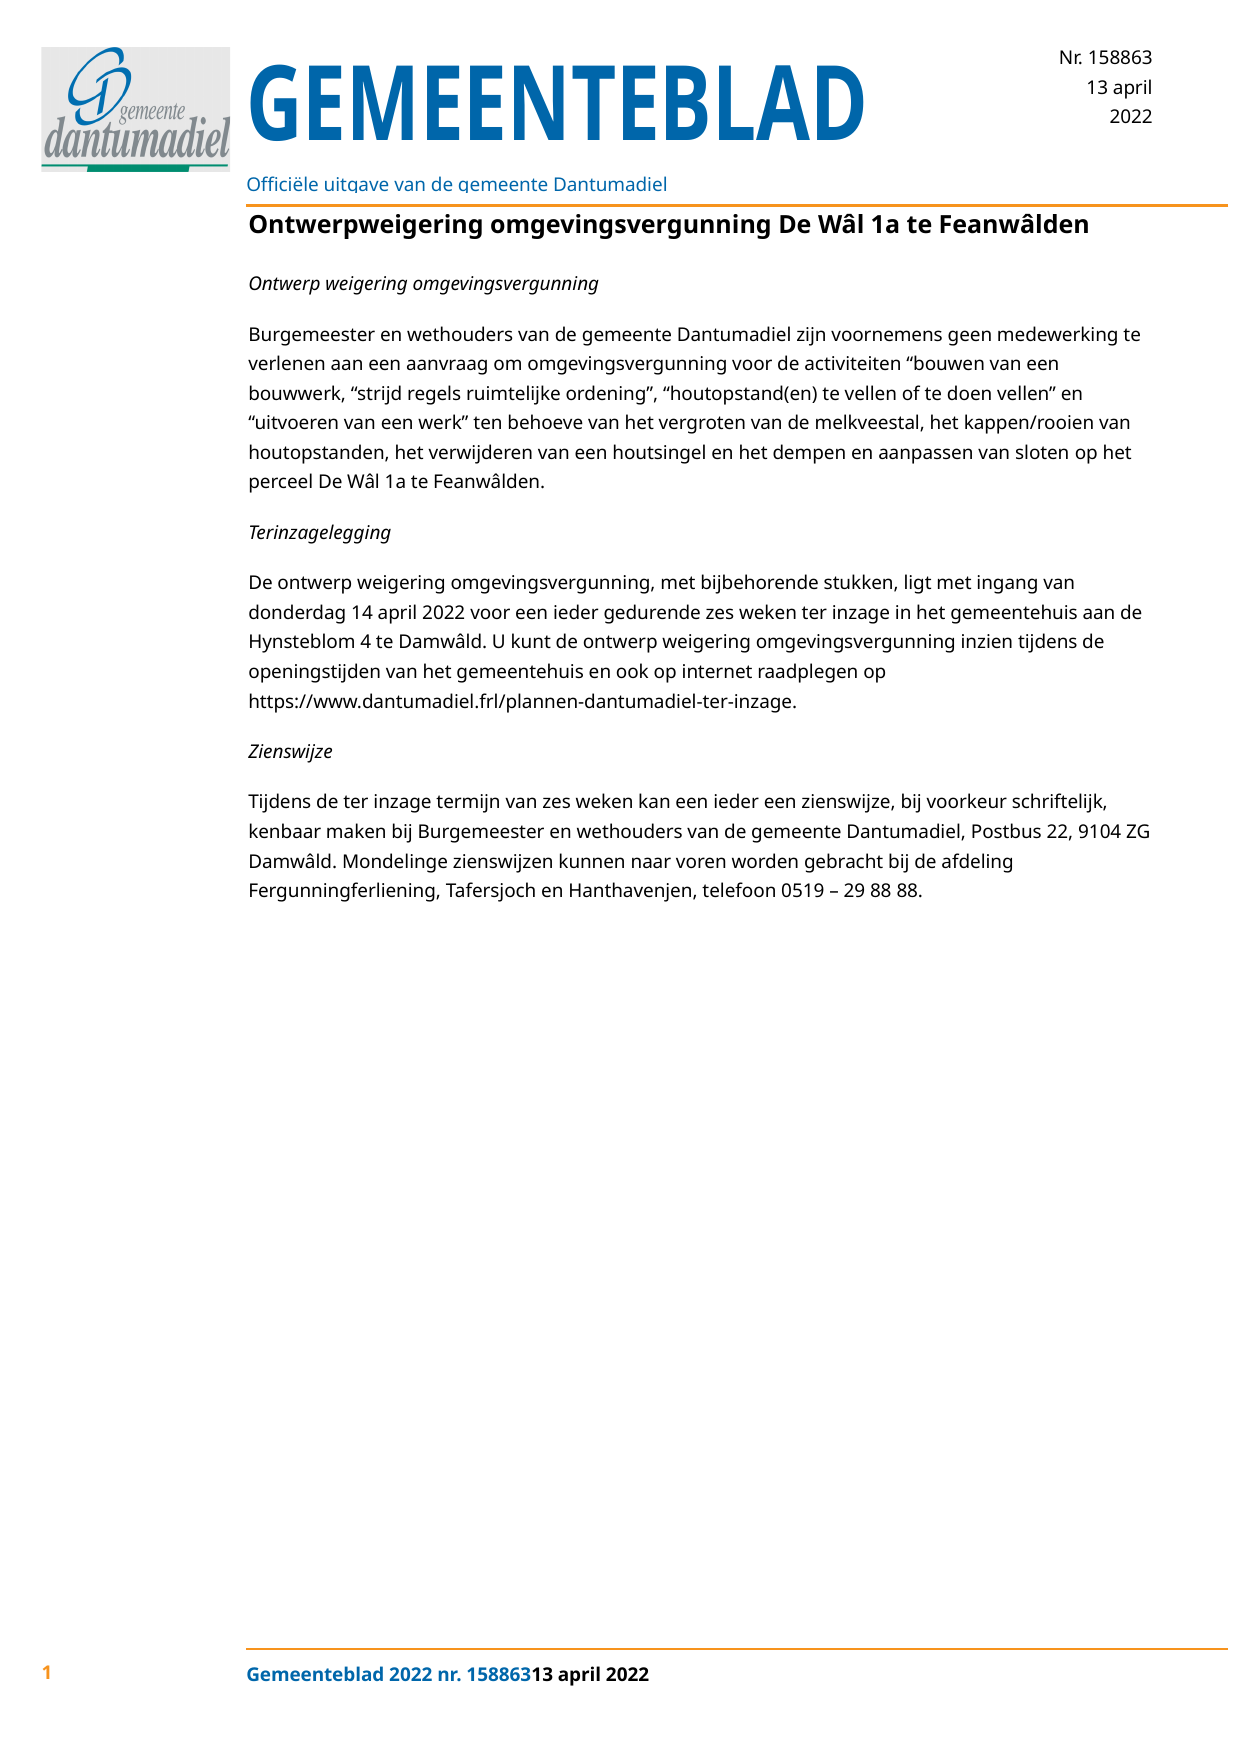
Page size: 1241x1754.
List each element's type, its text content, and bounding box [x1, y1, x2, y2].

text Terinzagelegging [248, 519, 1152, 545]
text Tijdens de ter inzage termijn van zes weken kan een ieder een zienswijze, bij voorkeur schriftelijk, kenbaar maken bij Burgemeester en wethouders van de gemeente Dantumadiel, Postbus 22, 9104 ZG Damwâld. Mondelinge zienswijzen kunnen naar voren worden gebracht bij de afdeling Fergunningferliening, Tafersjoch en Hanthavenjen, telefoon 0519 – 29 88 88. [248, 789, 1152, 903]
text Burgemeester en wethouders van de gemeente Dantumadiel zijn voornemens geen medewerking te verlenen aan een aanvraag om omgevingsvergunning voor de activiteiten “bouwen van een bouwwerk, “strijd regels ruimtelijke ordening”, “houtopstand(en) te vellen of te doen vellen” en “uitvoeren van een werk” ten behoeve van het vergroten van de melkveestal, het kappen/rooien van houtopstanden, het verwijderen van een houtsingel en het dempen en aanpassen van sloten op het perceel De Wâl 1a te Feanwâlden. [248, 321, 1152, 494]
text Ontwerp weigering omgevingsvergunning [248, 270, 1152, 296]
text Ontwerpweigering omgevingsvergunning De Wâl 1a te Feanwâlden [248, 207, 1152, 241]
text De ontwerp weigering omgevingsvergunning, met bijbehorende stukken, ligt met ingang van donderdag 14 april 2022 voor een ieder gedurende zes weken ter inzage in het gemeentehuis aan de Hynsteblom 4 te Damwâld. U kunt de ontwerp weigering omgevingsvergunning inzien tijdens de openingstijden van het gemeentehuis en ook op internet raadplegen op https://www.dantumadiel.frl/plannen-dantumadiel-ter-inzage. [248, 569, 1152, 713]
text Zienswijze [248, 738, 1152, 764]
picture [41, 47, 231, 172]
